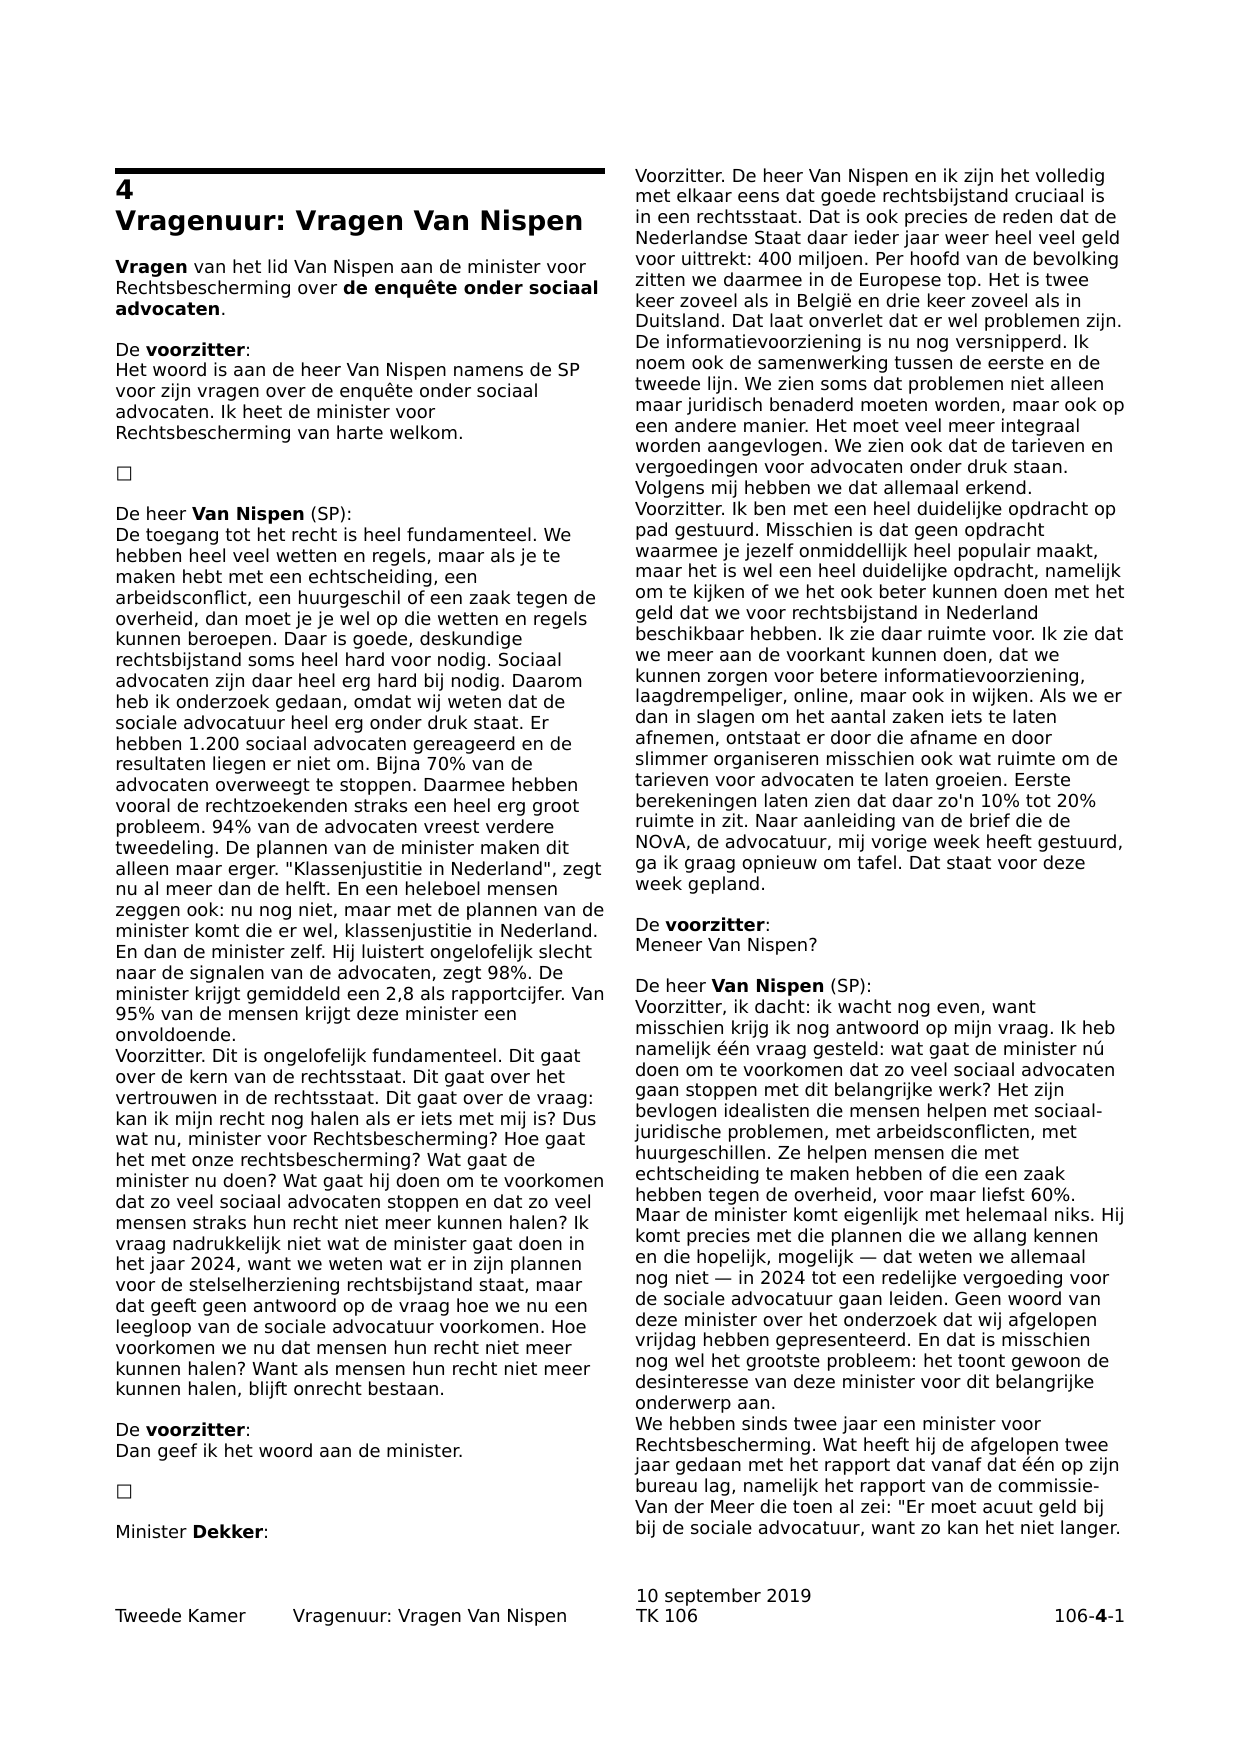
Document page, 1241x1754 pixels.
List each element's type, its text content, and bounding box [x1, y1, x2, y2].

text De heer Van Nispen (SP): [635, 976, 1125, 997]
text We hebben sinds twee jaar een minister voor Rechtsbescherming. Wat heeft hij de afgelopen twee jaar gedaan met het rapport dat vanaf dat één op zijn bureau lag, namelijk het rapport van de commissie-Van der Meer die toen al zei: "Er moet acuut geld bij bij de sociale advocatuur, want zo kan het niet langer. [635, 1413, 1125, 1538]
text Voorzitter, ik dacht: ik wacht nog even, want misschien krijg ik nog antwoord op mijn vraag. Ik heb namelijk één vraag gesteld: wat gaat de minister nú doen om te voorkomen dat zo veel sociaal advocaten gaan stoppen met dit belangrijke werk? Het zijn bevlogen idealisten die mensen helpen met sociaal-juridische problemen, met arbeidsconflicten, met huurgeschillen. Ze helpen mensen die met echtscheiding te maken hebben of die een zaak hebben tegen de overheid, voor maar liefst 60%. Maar de minister komt eigenlijk met helemaal niks. Hij komt precies met die plannen die we allang kennen en die hopelijk, mogelijk — dat weten we allemaal nog niet — in 2024 tot een redelijke vergoeding voor de sociale advocatuur gaan leiden. Geen woord van deze minister over het onderzoek dat wij afgelopen vrijdag hebben gepresenteerd. En dat is misschien nog wel het grootste probleem: het toont gewoon de desinteresse van deze minister voor dit belangrijke onderwerp aan. [635, 997, 1125, 1413]
text Voorzitter. Ik ben met een heel duidelijke opdracht op pad gestuurd. Misschien is dat geen opdracht waarmee je jezelf onmiddellijk heel populair maakt, maar het is wel een heel duidelijke opdracht, namelijk om te kijken of we het ook beter kunnen doen met het geld dat we voor rechtsbijstand in Nederland beschikbaar hebben. Ik zie daar ruimte voor. Ik zie dat we meer aan de voorkant kunnen doen, dat we kunnen zorgen voor betere informatievoorziening, laagdrempeliger, online, maar ook in wijken. Als we er dan in slagen om het aantal zaken iets te laten afnemen, ontstaat er door die afname en door slimmer organiseren misschien ook wat ruimte om de tarieven voor advocaten te laten groeien. Eerste berekeningen laten zien dat daar zo'n 10% tot 20% ruimte in zit. Naar aanleiding van de brief die de NOvA, de advocatuur, mij vorige week heeft gestuurd, ga ik graag opnieuw om tafel. Dat staat voor deze week gepland. [635, 499, 1125, 894]
text ⬜ [115, 463, 605, 484]
text De voorzitter: [115, 339, 605, 360]
text De heer Van Nispen (SP): [115, 504, 605, 525]
text Vragen van het lid Van Nispen aan de minister voor Rechtsbescherming over de enquête onder sociaal advocaten. [115, 257, 605, 319]
text ⬜ [115, 1481, 605, 1502]
text De toegang tot het recht is heel fundamenteel. We hebben heel veel wetten en regels, maar als je te maken hebt met een echtscheiding, een arbeidsconflict, een huurgeschil of een zaak tegen de overheid, dan moet je je wel op die wetten en regels kunnen beroepen. Daar is goede, deskundige rechtsbijstand soms heel hard voor nodig. Sociaal advocaten zijn daar heel erg hard bij nodig. Daarom heb ik onderzoek gedaan, omdat wij weten dat de sociale advocatuur heel erg onder druk staat. Er hebben 1.200 sociaal advocaten gereageerd en de resultaten liegen er niet om. Bijna 70% van de advocaten overweegt te stoppen. Daarmee hebben vooral de rechtzoekenden straks een heel erg groot probleem. 94% van de advocaten vreest verdere tweedeling. De plannen van de minister maken dit alleen maar erger. "Klassenjustitie in Nederland", zegt nu al meer dan de helft. En een heleboel mensen zeggen ook: nu nog niet, maar met de plannen van de minister komt die er wel, klassenjustitie in Nederland. En dan de minister zelf. Hij luistert ongelofelijk slecht naar de signalen van de advocaten, zegt 98%. De minister krijgt gemiddeld een 2,8 als rapportcijfer. Van 95% van de mensen krijgt deze minister een onvoldoende. [115, 525, 605, 1046]
title 4 Vragenuur: Vragen Van Nispen [115, 174, 605, 237]
text De voorzitter: [635, 914, 1125, 935]
text Meneer Van Nispen? [635, 935, 1125, 956]
text De voorzitter: [115, 1420, 605, 1441]
text Voorzitter. De heer Van Nispen en ik zijn het volledig met elkaar eens dat goede rechtsbijstand cruciaal is in een rechtsstaat. Dat is ook precies de reden dat de Nederlandse Staat daar ieder jaar weer heel veel geld voor uittrekt: 400 miljoen. Per hoofd van de bevolking zitten we daarmee in de Europese top. Het is twee keer zoveel als in België en drie keer zoveel als in Duitsland. Dat laat onverlet dat er wel problemen zijn. De informatievoorziening is nu nog versnipperd. Ik noem ook de samenwerking tussen de eerste en de tweede lijn. We zien soms dat problemen niet alleen maar juridisch benaderd moeten worden, maar ook op een andere manier. Het moet veel meer integraal worden aangevlogen. We zien ook dat de tarieven en vergoedingen voor advocaten onder druk staan. Volgens mij hebben we dat allemaal erkend. [635, 165, 1125, 499]
text Dan geef ik het woord aan de minister. [115, 1441, 605, 1461]
text Minister Dekker: [115, 1522, 605, 1543]
text Voorzitter. Dit is ongelofelijk fundamenteel. Dit gaat over de kern van de rechtsstaat. Dit gaat over het vertrouwen in de rechtsstaat. Dit gaat over de vraag: kan ik mijn recht nog halen als er iets met mij is? Dus wat nu, minister voor Rechtsbescherming? Hoe gaat het met onze rechtsbescherming? Wat gaat de minister nu doen? Wat gaat hij doen om te voorkomen dat zo veel sociaal advocaten stoppen en dat zo veel mensen straks hun recht niet meer kunnen halen? Ik vraag nadrukkelijk niet wat de minister gaat doen in het jaar 2024, want we weten wat er in zijn plannen voor de stelselherziening rechtsbijstand staat, maar dat geeft geen antwoord op de vraag hoe we nu een leegloop van de sociale advocatuur voorkomen. Hoe voorkomen we nu dat mensen hun recht niet meer kunnen halen? Want als mensen hun recht niet meer kunnen halen, blijft onrecht bestaan. [115, 1046, 605, 1400]
text Het woord is aan de heer Van Nispen namens de SP voor zijn vragen over de enquête onder sociaal advocaten. Ik heet de minister voor Rechtsbescherming van harte welkom. [115, 360, 605, 443]
